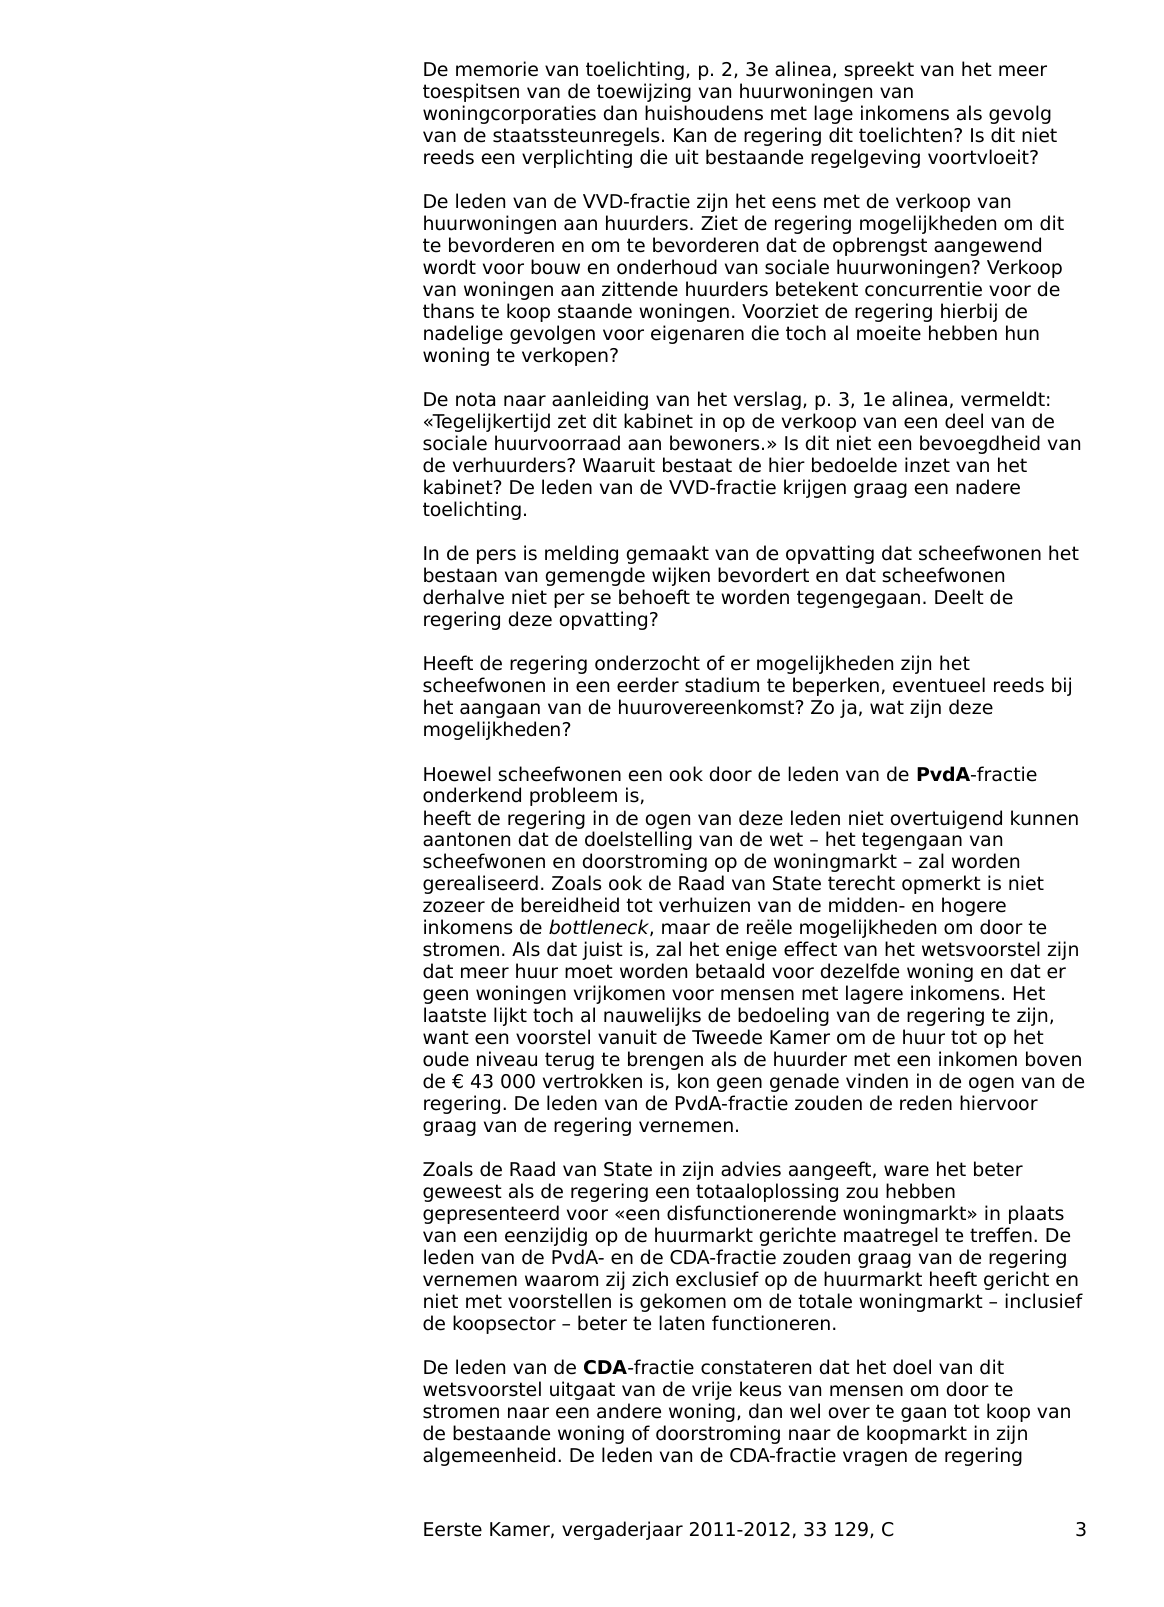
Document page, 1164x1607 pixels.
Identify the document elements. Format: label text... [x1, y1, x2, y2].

text De leden van de CDA-fractie constateren dat het doel van dit wetsvoorstel uitgaat van de vrije keus van mensen om door te stromen naar een andere woning, dan wel over te gaan tot koop van de bestaande woning of doorstroming naar de koopmarkt in zijn algemeenheid. De leden van de CDA-fractie vragen de regering [422, 1357, 1087, 1467]
text In de pers is melding gemaakt van de opvatting dat scheefwonen het bestaan van gemengde wijken bevordert en dat scheefwonen derhalve niet per se behoeft te worden tegengegaan. Deelt de regering deze opvatting? [422, 543, 1087, 631]
text Hoewel scheefwonen een ook door de leden van de PvdA-fractie onderkend probleem is, [422, 763, 1087, 807]
text De memorie van toelichting, p. 2, 3e alinea, spreekt van het meer toespitsen van de toewijzing van huurwoningen van woningcorporaties dan huishoudens met lage inkomens als gevolg van de staatssteunregels. Kan de regering dit toelichten? Is dit niet reeds een verplichting die uit bestaande regelgeving voortvloeit? [422, 59, 1087, 169]
text Zoals de Raad van State in zijn advies aangeeft, ware het beter geweest als de regering een totaaloplossing zou hebben gepresenteerd voor «een disfunctionerende woningmarkt» in plaats van een eenzijdig op de huurmarkt gerichte maatregel te treffen. De leden van de PvdA- en de CDA-fractie zouden graag van de regering vernemen waarom zij zich exclusief op de huurmarkt heeft gericht en niet met voorstellen is gekomen om de totale woningmarkt – inclusief de koopsector – beter te laten functioneren. [422, 1159, 1087, 1335]
text De nota naar aanleiding van het verslag, p. 3, 1e alinea, vermeldt: «Tegelijkertijd zet dit kabinet in op de verkoop van een deel van de sociale huurvoorraad aan bewoners.» Is dit niet een bevoegdheid van de verhuurders? Waaruit bestaat de hier bedoelde inzet van het kabinet? De leden van de VVD-fractie krijgen graag een nadere toelichting. [422, 389, 1087, 521]
text De leden van de VVD-fractie zijn het eens met de verkoop van huurwoningen aan huurders. Ziet de regering mogelijkheden om dit te bevorderen en om te bevorderen dat de opbrengst aangewend wordt voor bouw en onderhoud van sociale huurwoningen? Verkoop van woningen aan zittende huurders betekent concurrentie voor de thans te koop staande woningen. Voorziet de regering hierbij de nadelige gevolgen voor eigenaren die toch al moeite hebben hun woning te verkopen? [422, 191, 1087, 367]
text Heeft de regering onderzocht of er mogelijkheden zijn het scheefwonen in een eerder stadium te beperken, eventueel reeds bij het aangaan van de huurovereenkomst? Zo ja, wat zijn deze mogelijkheden? [422, 653, 1087, 741]
text heeft de regering in de ogen van deze leden niet overtuigend kunnen aantonen dat de doelstelling van de wet – het tegengaan van scheefwonen en doorstroming op de woningmarkt – zal worden gerealiseerd. Zoals ook de Raad van State terecht opmerkt is niet zozeer de bereidheid tot verhuizen van de midden- en hogere inkomens de bottleneck, maar de reële mogelijkheden om door te stromen. Als dat juist is, zal het enige effect van het wetsvoorstel zijn dat meer huur moet worden betaald voor dezelfde woning en dat er geen woningen vrijkomen voor mensen met lagere inkomens. Het laatste lijkt toch al nauwelijks de bedoeling van de regering te zijn, want een voorstel vanuit de Tweede Kamer om de huur tot op het oude niveau terug te brengen als de huurder met een inkomen boven de € 43 000 vertrokken is, kon geen genade vinden in de ogen van de regering. De leden van de PvdA-fractie zouden de reden hiervoor graag van de regering vernemen. [422, 807, 1087, 1137]
